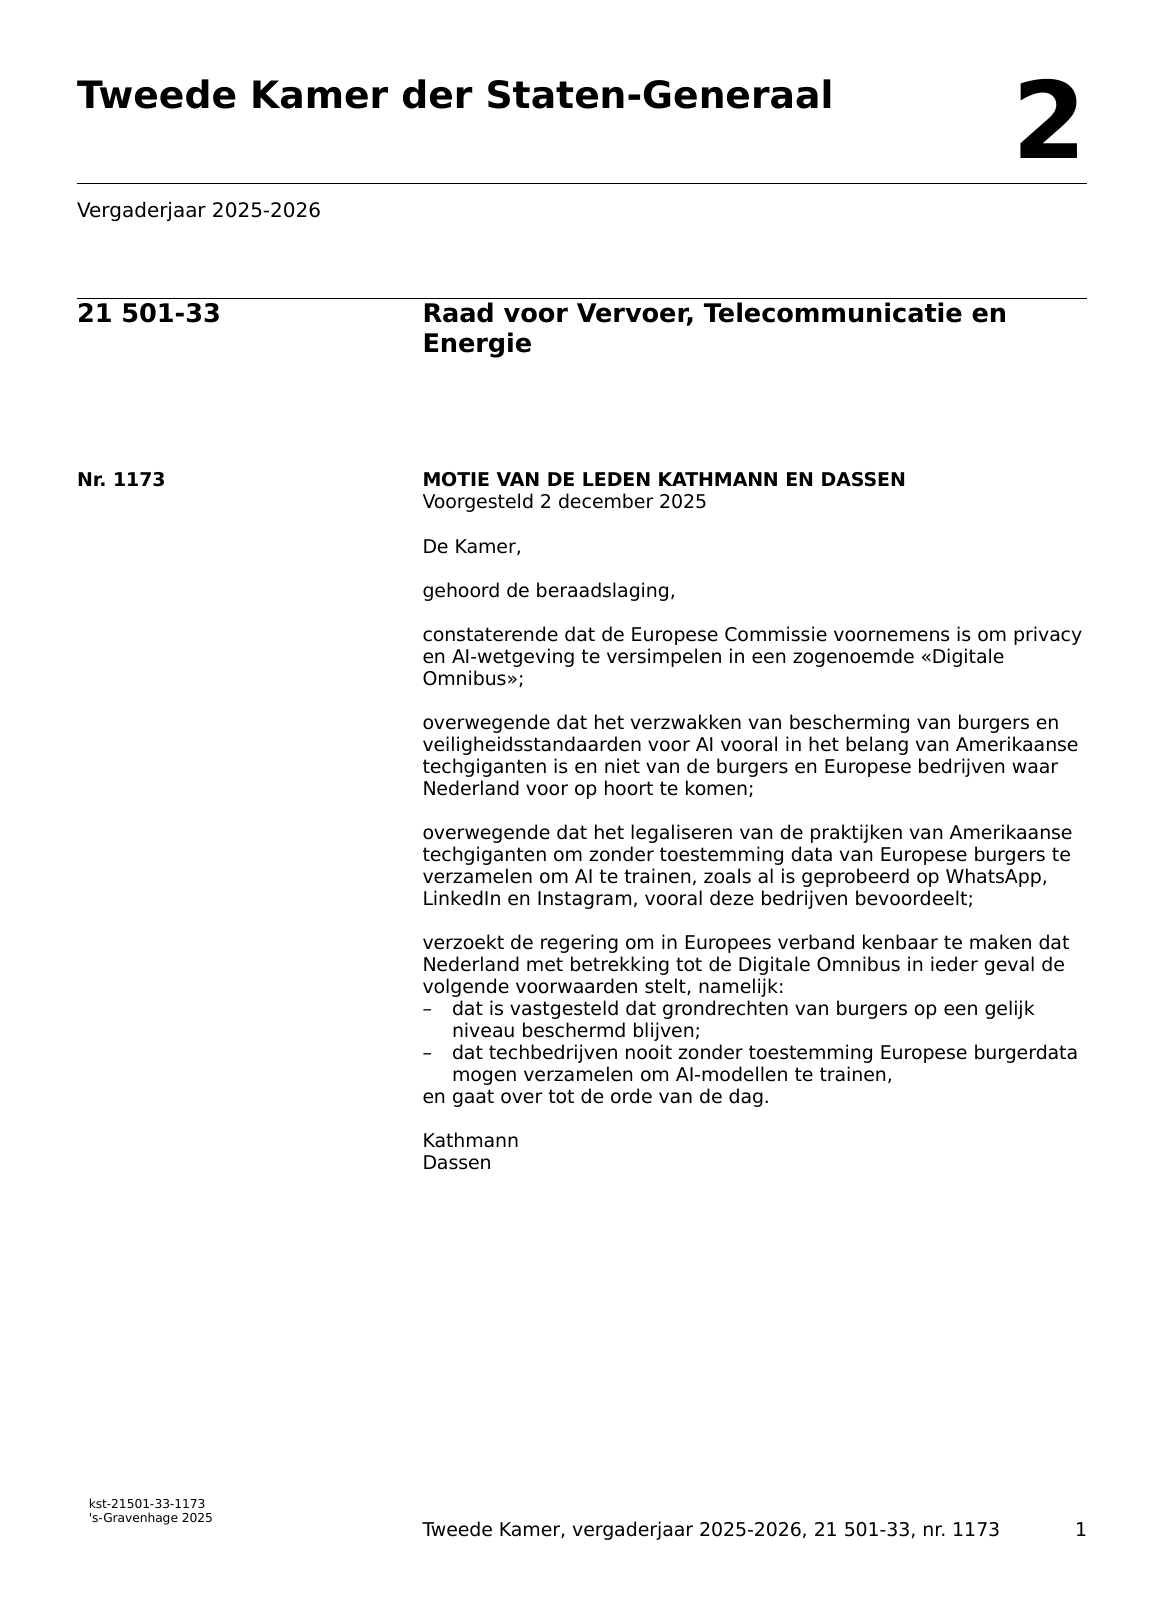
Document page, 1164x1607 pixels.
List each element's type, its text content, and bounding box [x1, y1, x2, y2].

text overwegende dat het legaliseren van de praktijken van Amerikaanse techgiganten om zonder toestemming data van Europese burgers te verzamelen om AI te trainen, zoals al is geprobeerd op WhatsApp, LinkedIn en Instagram, vooral deze bedrijven bevoordeelt; [422, 822, 1087, 910]
text gehoord de beraadslaging, [422, 580, 1087, 602]
text – dat techbedrijven nooit zonder toestemming Europese burgerdata mogen verzamelen om AI-modellen te trainen, [422, 1042, 1087, 1086]
text – dat is vastgesteld dat grondrechten van burgers op een gelijk niveau beschermd blijven; [422, 998, 1087, 1042]
text verzoekt de regering om in Europees verband kenbaar te maken dat Nederland met betrekking tot de Digitale Omnibus in ieder geval de volgende voorwaarden stelt, namelijk: [422, 932, 1087, 998]
text overwegende dat het verzwakken van bescherming van burgers en veiligheidsstandaarden voor AI vooral in het belang van Amerikaanse techgiganten is en niet van de burgers en Europese bedrijven waar Nederland voor op hoort te komen; [422, 712, 1087, 800]
text kst-21501-33-1173 [88, 1497, 323, 1511]
text Kathmann [422, 1130, 1087, 1152]
text Dassen [422, 1152, 1087, 1174]
text 's-Gravenhage 2025 [88, 1511, 323, 1525]
text De Kamer, [422, 536, 1087, 557]
subtitle 21 501-33 Raad voor Vervoer, Telecommunicatie en Energie [77, 299, 1087, 358]
text en gaat over tot de orde van de dag. [422, 1086, 1087, 1108]
table_header 2 [886, 59, 1087, 183]
text Voorgesteld 2 december 2025 [422, 491, 1087, 513]
subtitle Nr. 1173 MOTIE VAN DE LEDEN KATHMANN EN DASSEN [77, 469, 1087, 491]
table_header Tweede Kamer der Staten-Generaal [77, 59, 886, 183]
table_cell Vergaderjaar 2025-2026 [77, 184, 1087, 298]
text constaterende dat de Europese Commissie voornemens is om privacy en AI-wetgeving te versimpelen in een zogenoemde «Digitale Omnibus»; [422, 624, 1087, 690]
